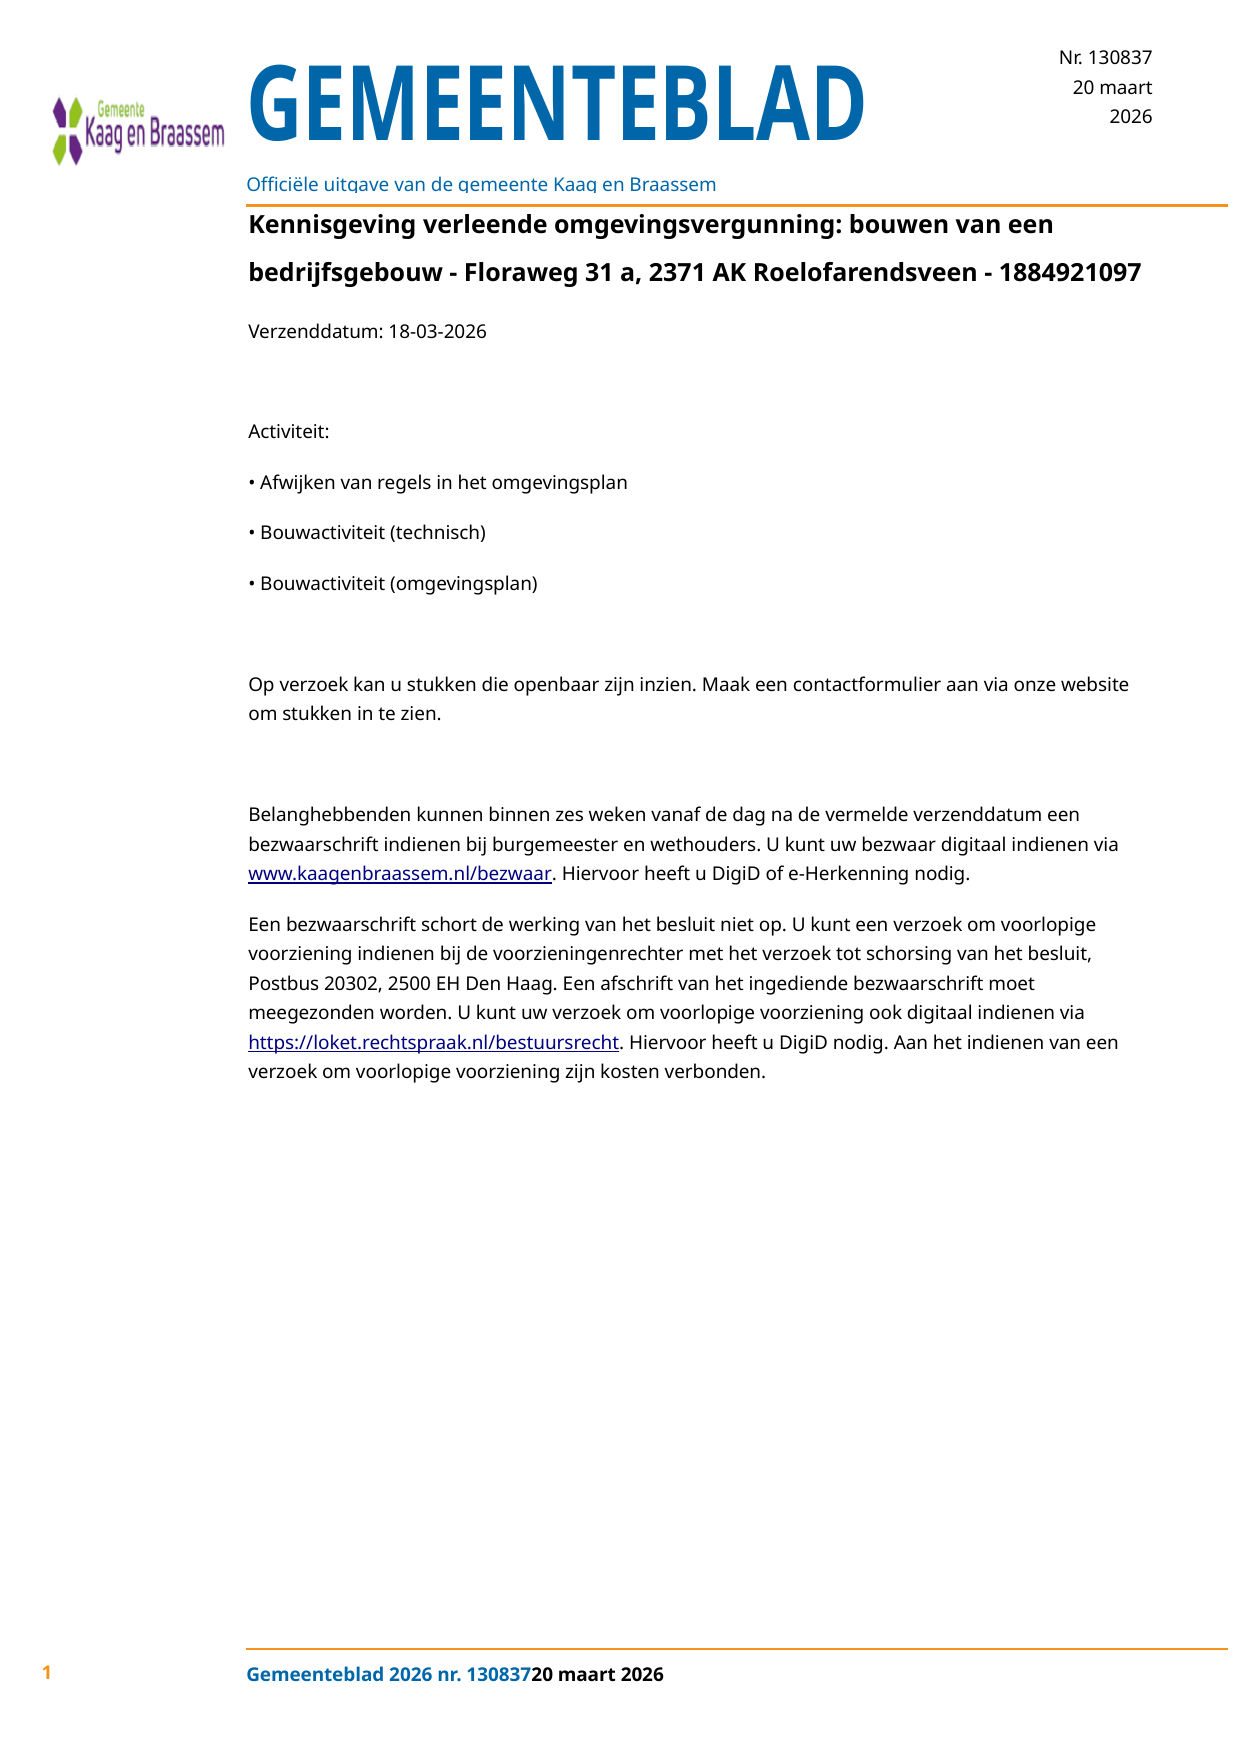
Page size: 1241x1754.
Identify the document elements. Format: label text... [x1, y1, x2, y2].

text Activiteit: [248, 419, 1152, 444]
text • Bouwactiviteit (technisch) [248, 519, 1152, 545]
text Belanghebbenden kunnen binnen zes weken vanaf de dag na de vermelde verzenddatum een bezwaarschrift indienen bij burgemeester en wethouders. U kunt uw bezwaar digitaal indienen via www.kaagenbraassem.nl/bezwaar. Hiervoor heeft u DigiD of e-Herkenning nodig. [248, 801, 1152, 886]
text Een bezwaarschrift schort de werking van het besluit niet op. U kunt een verzoek om voorlopige voorziening indienen bij de voorzieningenrechter met het verzoek tot schorsing van het besluit, Postbus 20302, 2500 EH Den Haag. Een afschrift van het ingediende bezwaarschrift moet meegezonden worden. U kunt uw verzoek om voorlopige voorziening ook digitaal indienen via https://loket.rechtspraak.nl/bestuursrecht. Hiervoor heeft u DigiD nodig. Aan het indienen van een verzoek om voorlopige voorziening zijn kosten verbonden. [248, 911, 1152, 1084]
text • Bouwactiviteit (omgevingsplan) [248, 570, 1152, 596]
picture [41, 47, 231, 172]
text • Afwijken van regels in het omgevingsplan [248, 469, 1152, 495]
text Kennisgeving verleende omgevingsvergunning: bouwen van een bedrijfsgebouw - Floraweg 31 a, 2371 AK Roelofarendsveen - 1884921097 [248, 207, 1152, 288]
text Op verzoek kan u stukken die openbaar zijn inzien. Maak een contactformulier aan via onze website om stukken in te zien. [248, 671, 1152, 726]
text Verzenddatum: 18-03-2026 [248, 318, 1152, 344]
